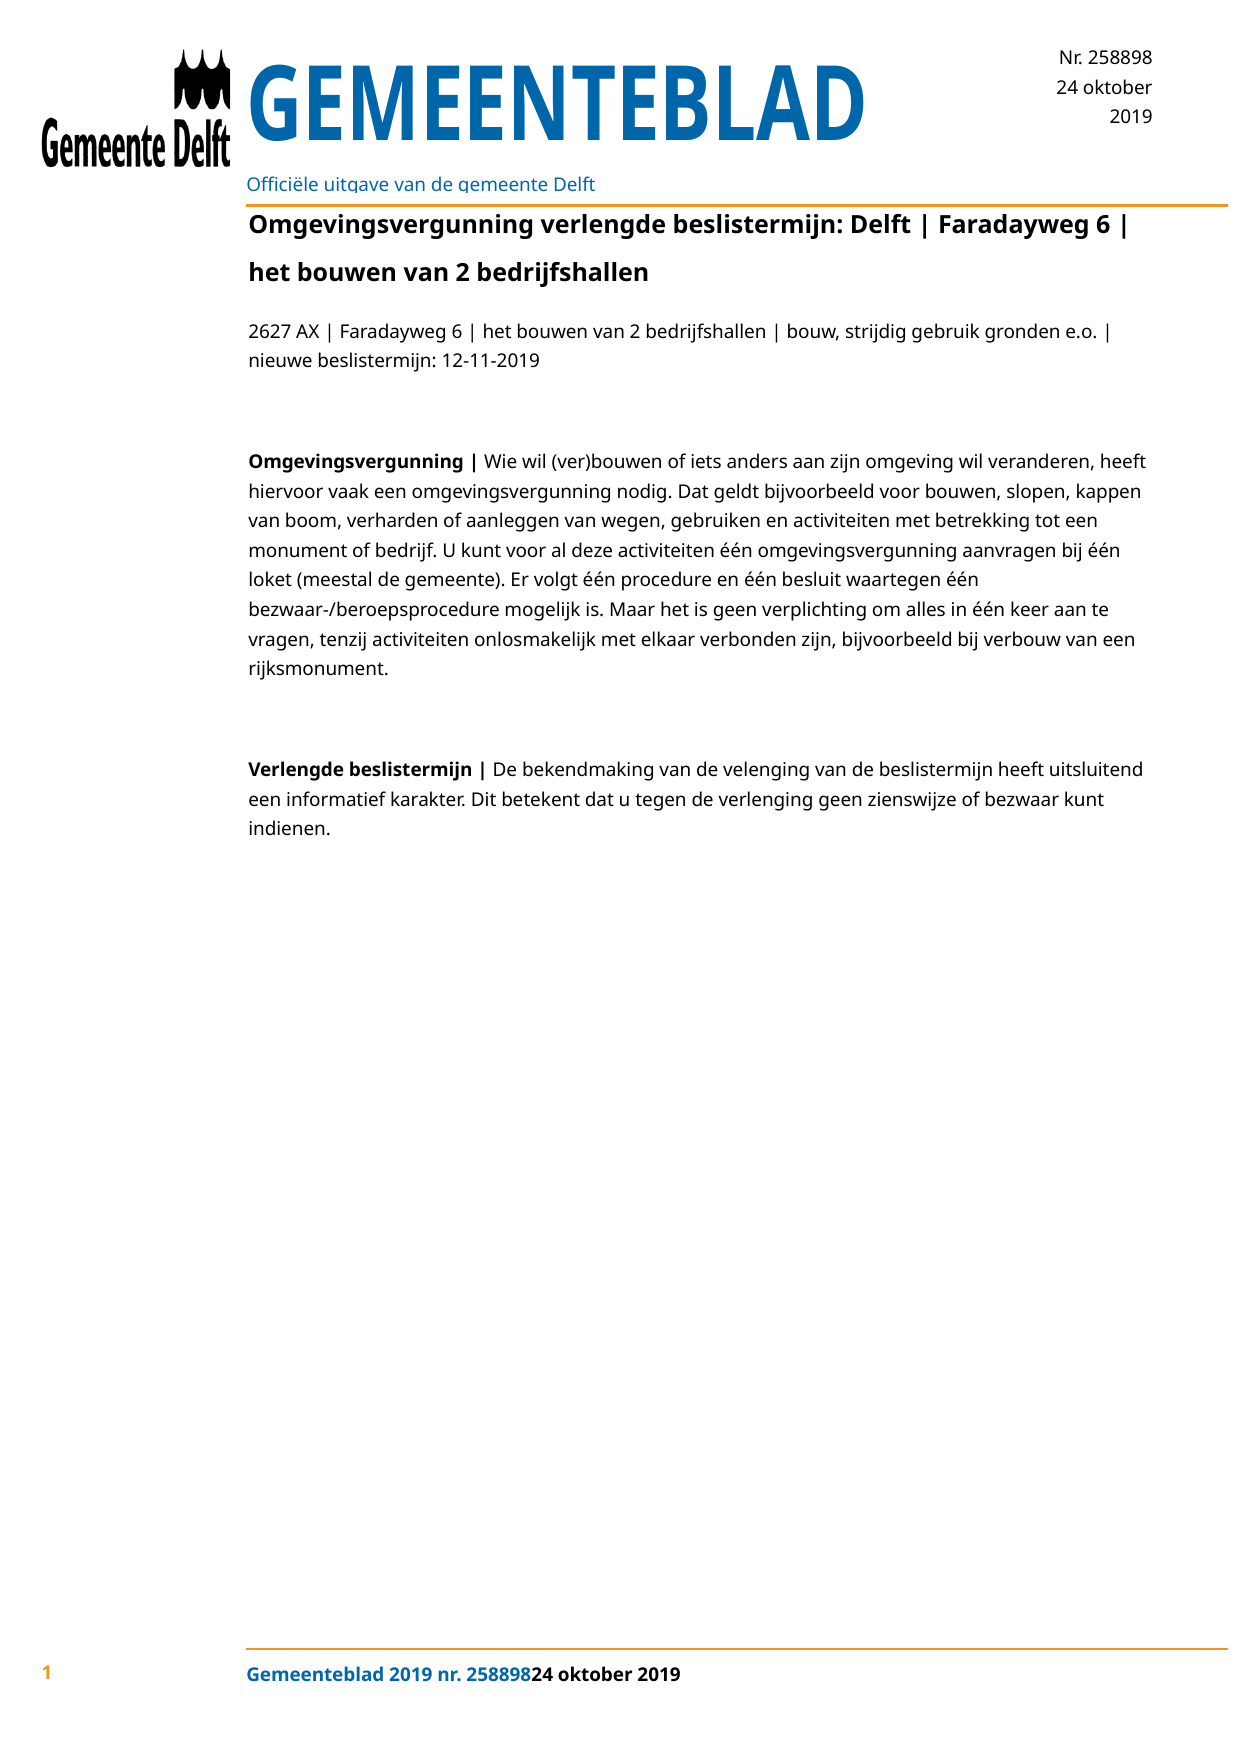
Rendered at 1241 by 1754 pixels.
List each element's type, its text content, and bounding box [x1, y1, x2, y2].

text 2627 AX | Faradayweg 6 | het bouwen van 2 bedrijfshallen | bouw, strijdig gebruik gronden e.o. | nieuwe beslistermijn: 12-11-2019 [248, 318, 1152, 373]
text Omgevingsvergunning | Wie wil (ver)bouwen of iets anders aan zijn omgeving wil veranderen, heeft hiervoor vaak een omgevingsvergunning nodig. Dat geldt bijvoorbeeld voor bouwen, slopen, kappen van boom, verharden of aanleggen van wegen, gebruiken en activiteiten met betrekking tot een monument of bedrijf. U kunt voor al deze activiteiten één omgevingsvergunning aanvragen bij één loket (meestal de gemeente). Er volgt één procedure en één besluit waartegen één bezwaar-/beroepsprocedure mogelijk is. Maar het is geen verplichting om alles in één keer aan te vragen, tenzij activiteiten onlosmakelijk met elkaar verbonden zijn, bijvoorbeeld bij verbouw van een rijksmonument. [248, 448, 1152, 681]
text Omgevingsvergunning verlengde beslistermijn: Delft | Faradayweg 6 | het bouwen van 2 bedrijfshallen [248, 207, 1152, 288]
picture [41, 47, 231, 172]
text Verlengde beslistermijn | De bekendmaking van de velenging van de beslistermijn heeft uitsluitend een informatief karakter. Dit betekent dat u tegen de verlenging geen zienswijze of bezwaar kunt indienen. [248, 756, 1152, 841]
